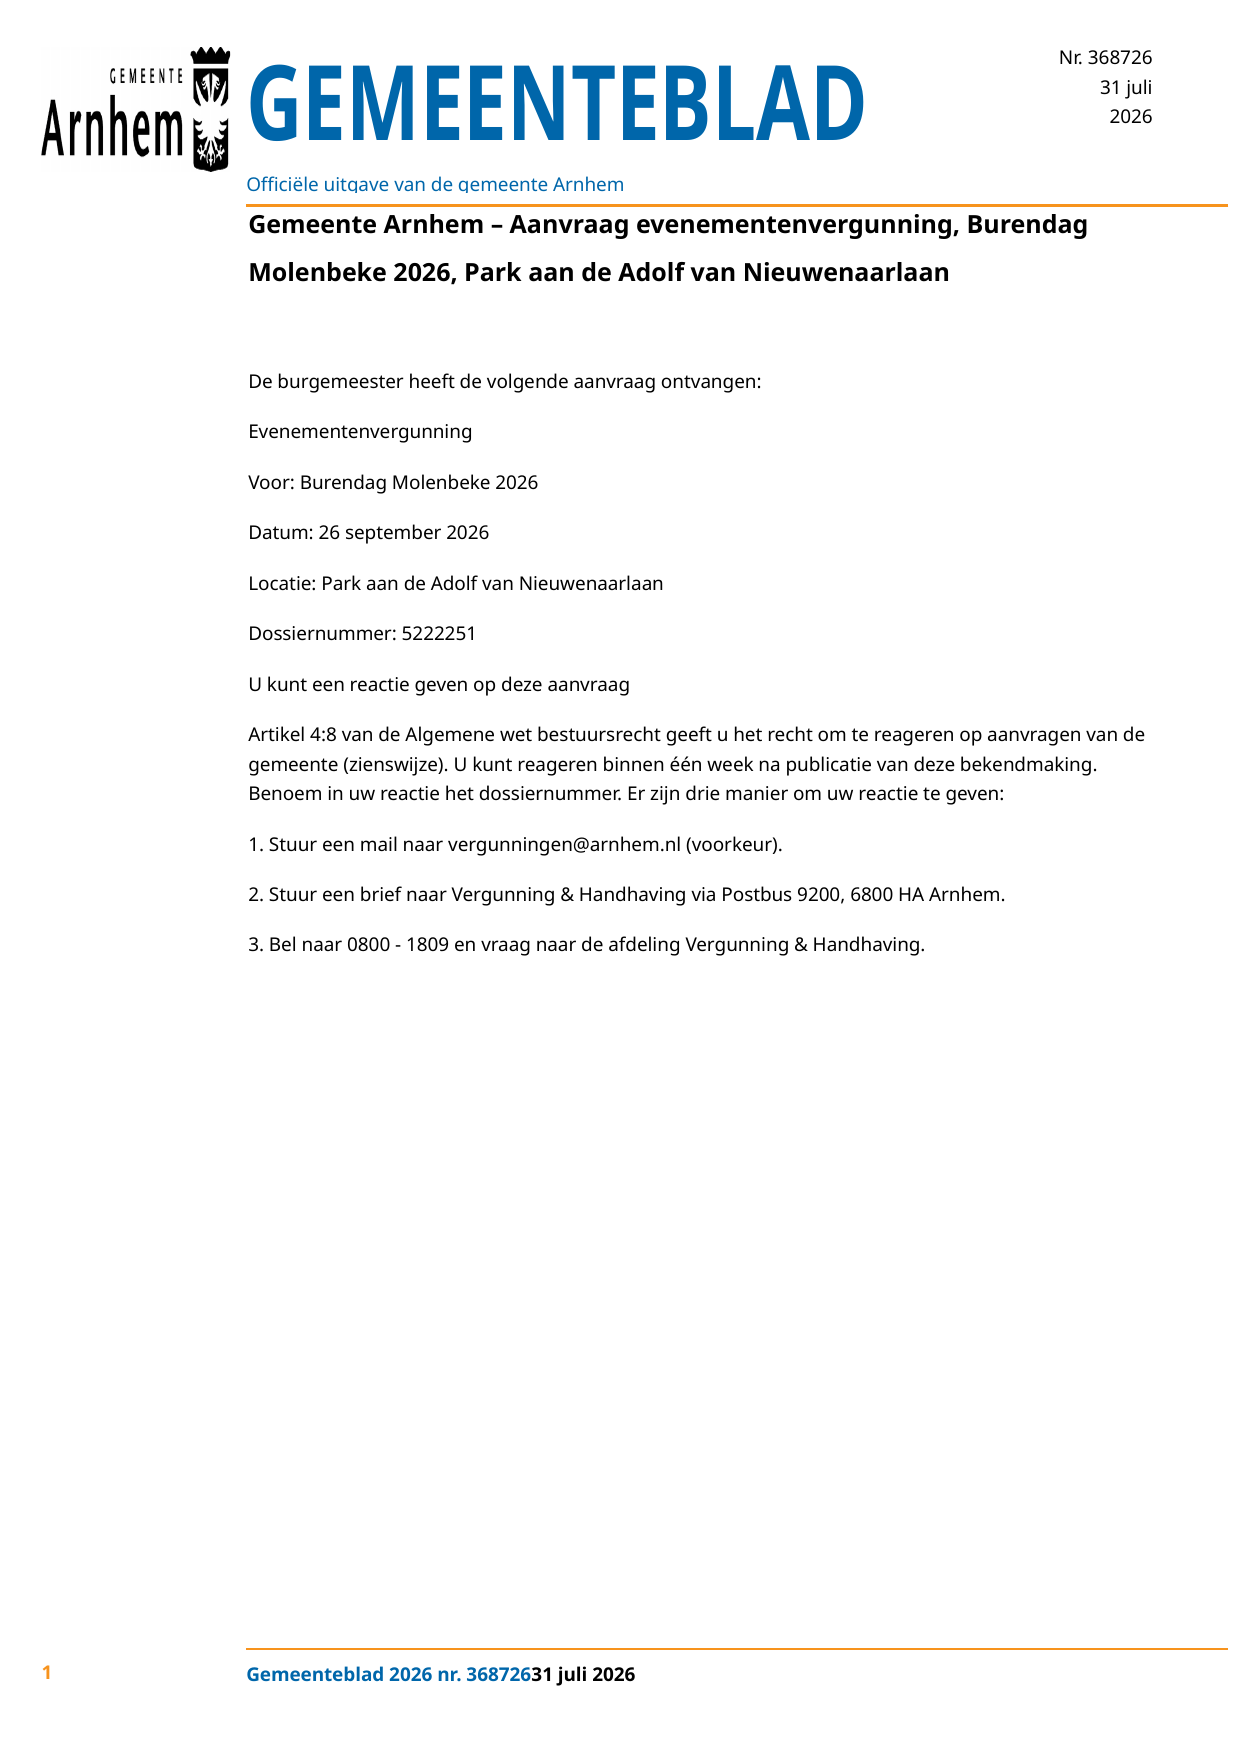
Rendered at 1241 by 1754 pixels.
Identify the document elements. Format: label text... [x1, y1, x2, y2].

picture [41, 47, 231, 172]
text 2. Stuur een brief naar Vergunning & Handhaving via Postbus 9200, 6800 HA Arnhem. [248, 881, 1152, 907]
text Voor: Burendag Molenbeke 2026 [248, 469, 1152, 495]
text Dossiernummer: 5222251 [248, 620, 1152, 646]
text De burgemeester heeft de volgende aanvraag ontvangen: [248, 368, 1152, 394]
text 1. Stuur een mail naar vergunningen@arnhem.nl (voorkeur). [248, 831, 1152, 857]
text U kunt een reactie geven op deze aanvraag [248, 671, 1152, 697]
text Evenementenvergunning [248, 419, 1152, 444]
text 3. Bel naar 0800 - 1809 en vraag naar de afdeling Vergunning & Handhaving. [248, 932, 1152, 957]
text Datum: 26 september 2026 [248, 519, 1152, 545]
text Locatie: Park aan de Adolf van Nieuwenaarlaan [248, 570, 1152, 596]
text Artikel 4:8 van de Algemene wet bestuursrecht geeft u het recht om te reageren op aanvragen van de gemeente (zienswijze). U kunt reageren binnen één week na publicatie van deze bekendmaking. Benoem in uw reactie het dossiernummer. Er zijn drie manier om uw reactie te geven: [248, 721, 1152, 806]
text Gemeente Arnhem – Aanvraag evenementenvergunning, Burendag Molenbeke 2026, Park aan de Adolf van Nieuwenaarlaan [248, 207, 1152, 288]
